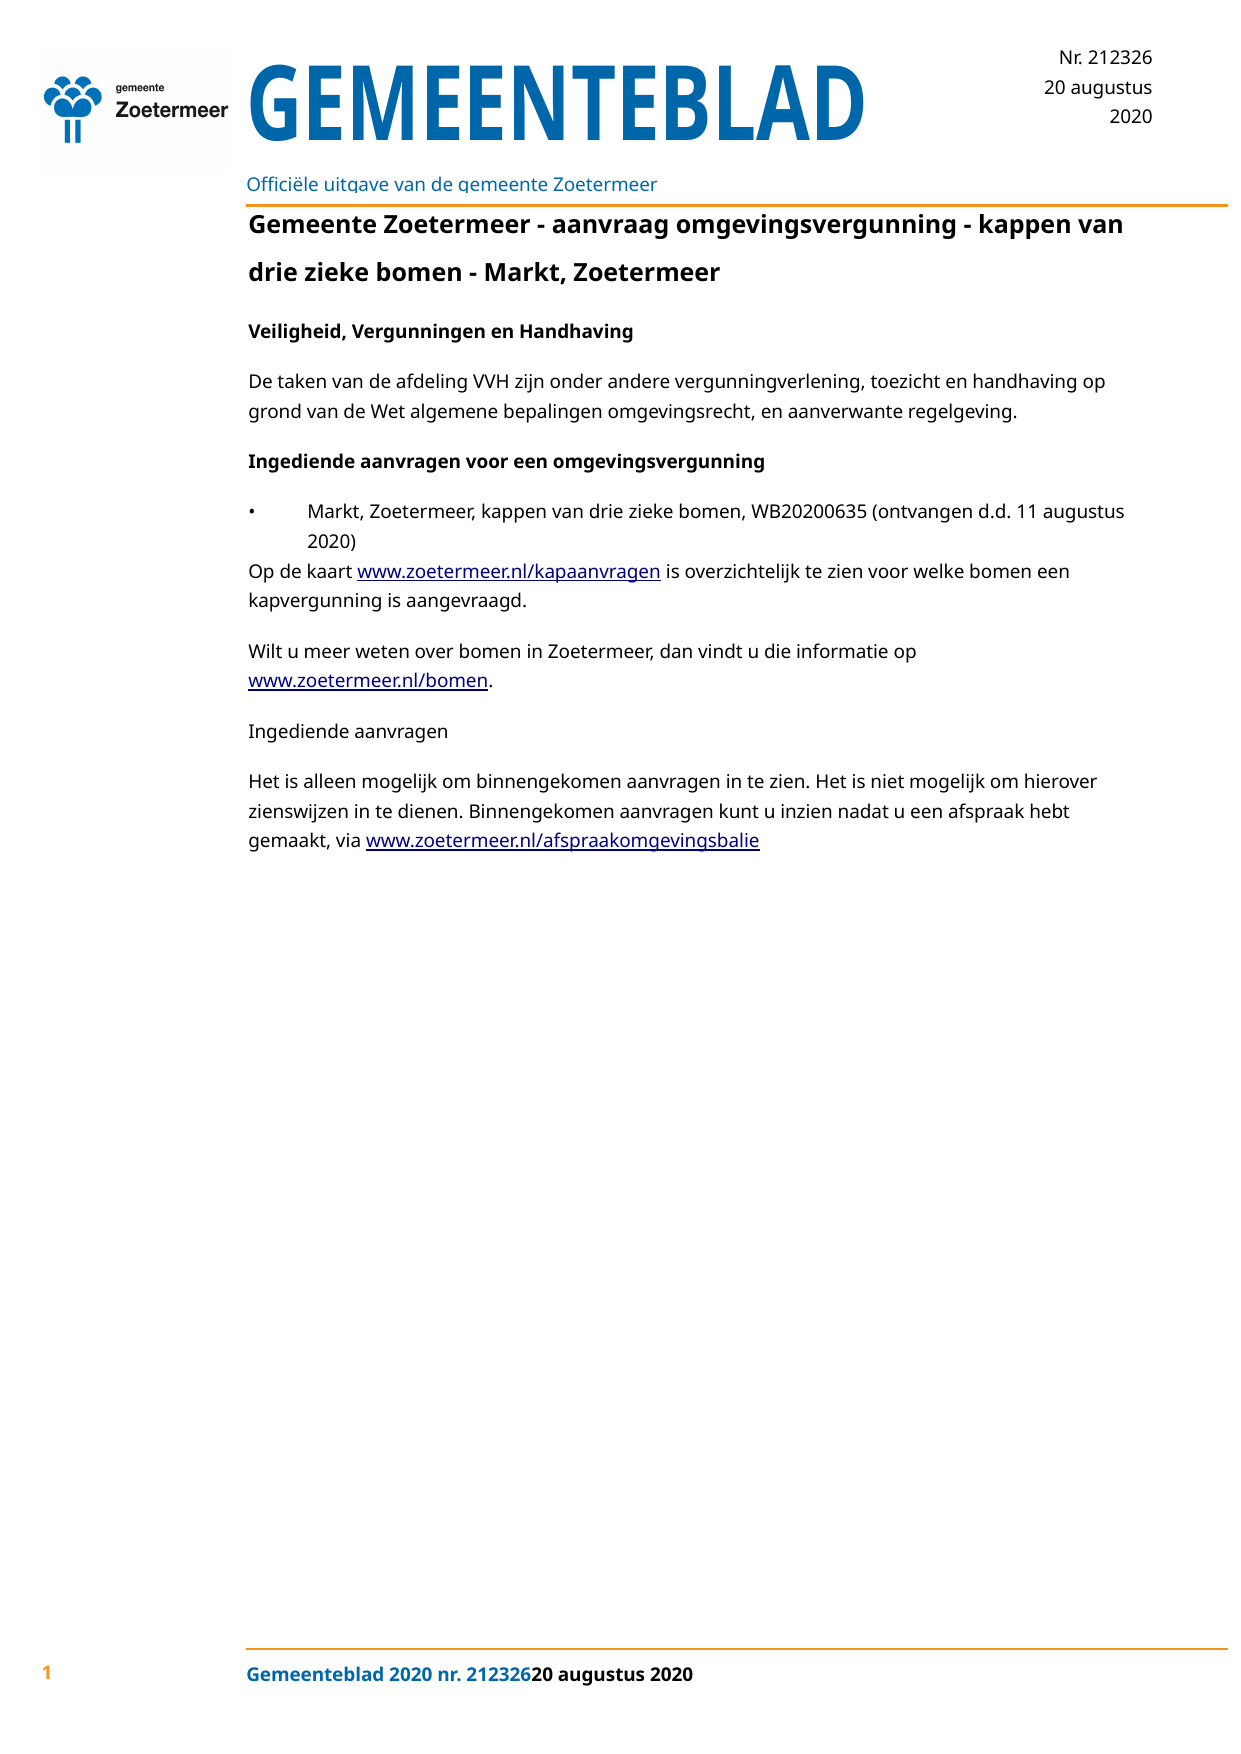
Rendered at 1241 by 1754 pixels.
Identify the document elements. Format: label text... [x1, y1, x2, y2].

text Het is alleen mogelijk om binnengekomen aanvragen in te zien. Het is niet mogelijk om hierover zienswijzen in te dienen. Binnengekomen aanvragen kunt u inzien nadat u een afspraak hebt gemaakt, via www.zoetermeer.nl/afspraakomgevingsbalie [248, 768, 1152, 853]
text Ingediende aanvragen voor een omgevingsvergunning [248, 448, 1152, 474]
text Wilt u meer weten over bomen in Zoetermeer, dan vindt u die informatie op www.zoetermeer.nl/bomen. [248, 638, 1152, 693]
picture [41, 47, 231, 172]
text De taken van de afdeling VVH zijn onder andere vergunningverlening, toezicht en handhaving op grond van de Wet algemene bepalingen omgevingsrecht, en aanverwante regelgeving. [248, 368, 1152, 424]
text Veiligheid, Vergunningen en Handhaving [248, 318, 1152, 344]
text Ingediende aanvragen [248, 718, 1152, 744]
text Gemeente Zoetermeer - aanvraag omgevingsvergunning - kappen van drie zieke bomen - Markt, Zoetermeer [248, 207, 1152, 288]
list Markt, Zoetermeer, kappen van drie zieke bomen, WB20200635 (ontvangen d.d. 11 augustus 2020) [248, 499, 1152, 554]
text Op de kaart www.zoetermeer.nl/kapaanvragen is overzichtelijk te zien voor welke bomen een kapvergunning is aangevraagd. [248, 558, 1152, 613]
